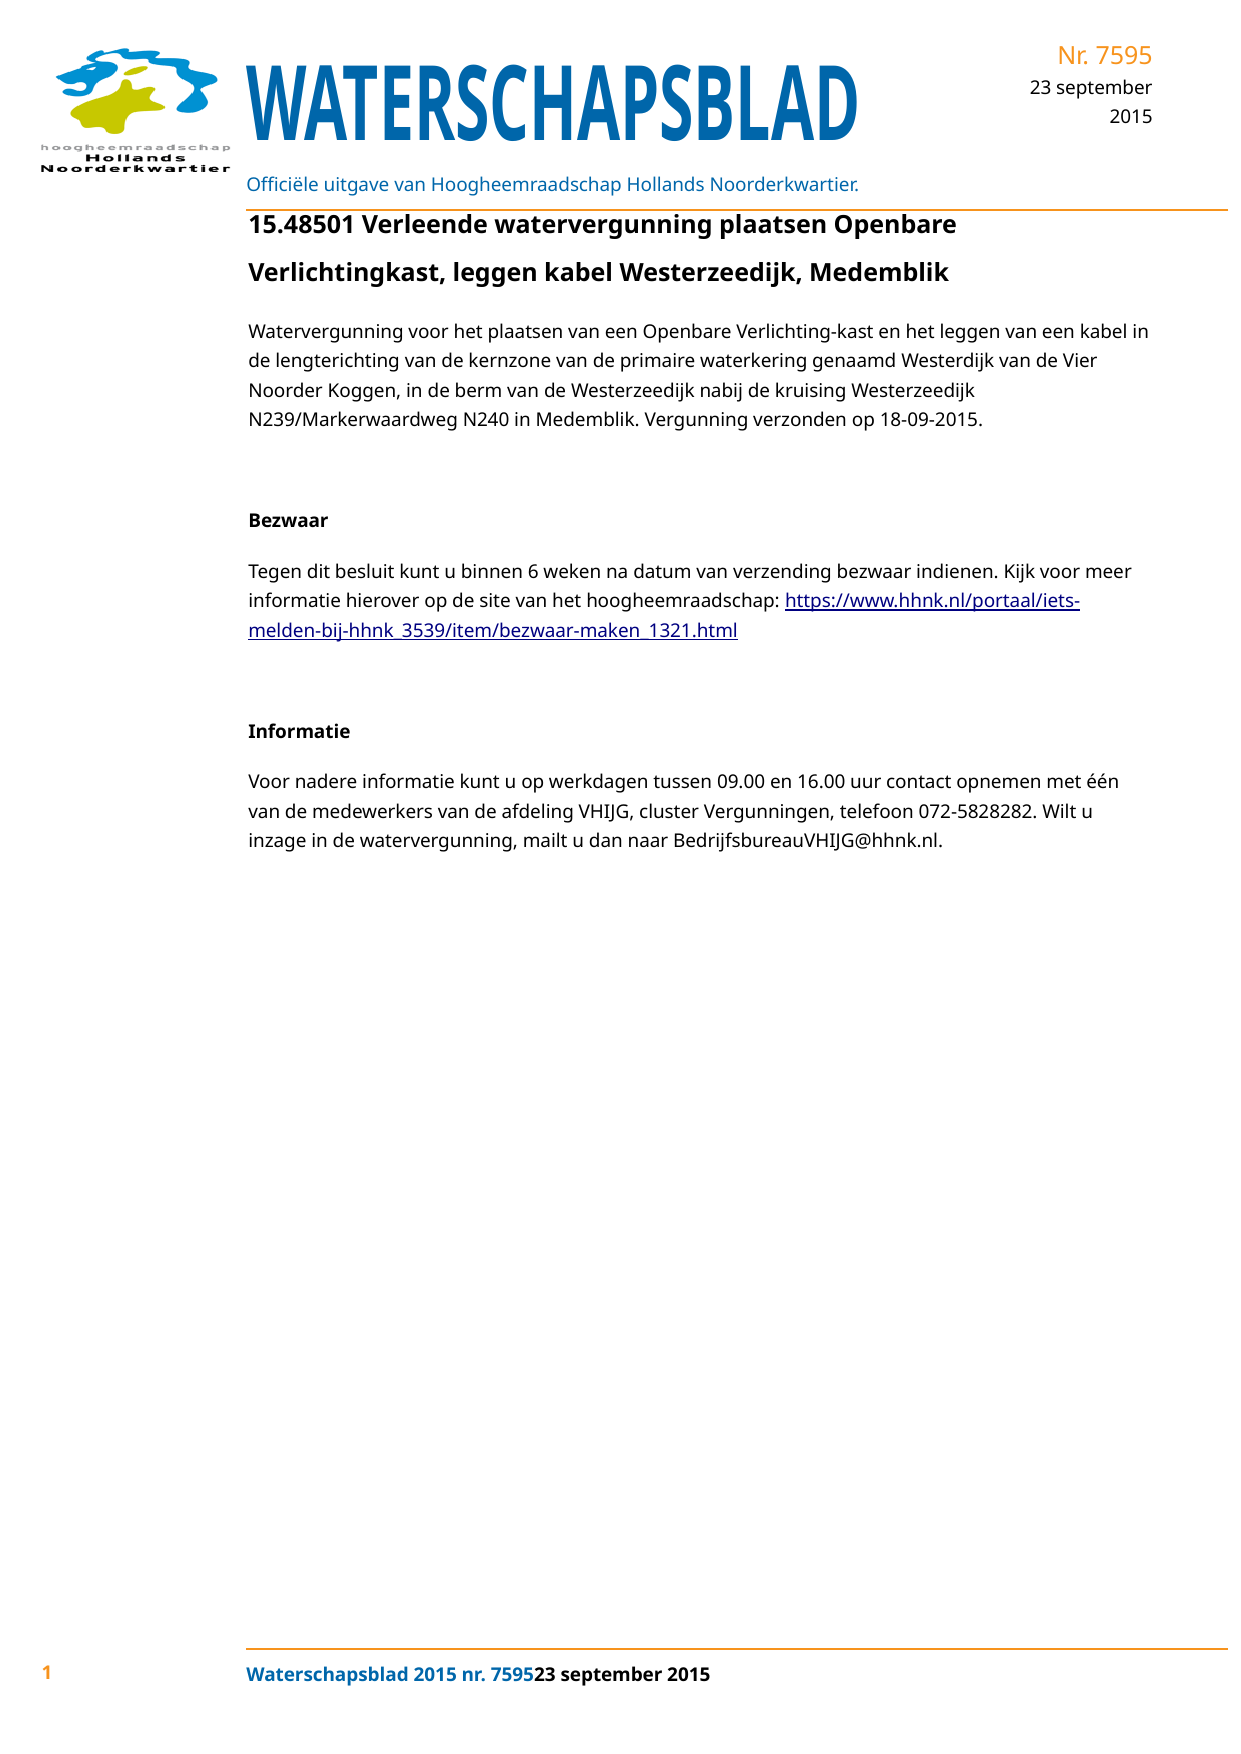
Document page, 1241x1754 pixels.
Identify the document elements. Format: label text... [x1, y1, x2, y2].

text Tegen dit besluit kunt u binnen 6 weken na datum van verzending bezwaar indienen. Kijk voor meer informatie hierover op de site van het hoogheemraadschap: https://www.hhnk.nl/portaal/iets-melden-bij-hhnk_3539/item/bezwaar-maken_1321.html [248, 558, 1152, 643]
picture [41, 47, 231, 172]
text 15.48501 Verleende watervergunning plaatsen Openbare Verlichtingkast, leggen kabel Westerzeedijk, Medemblik [248, 211, 1152, 288]
text Watervergunning voor het plaatsen van een Openbare Verlichting-kast en het leggen van een kabel in de lengterichting van de kernzone van de primaire waterkering genaamd Westerdijk van de Vier Noorder Koggen, in de berm van de Westerzeedijk nabij de kruising Westerzeedijk N239/Markerwaardweg N240 in Medemblik. Vergunning verzonden op 18-09-2015. [248, 318, 1152, 432]
text Voor nadere informatie kunt u op werkdagen tussen 09.00 en 16.00 uur contact opnemen met één van de medewerkers van de afdeling VHIJG, cluster Vergunningen, telefoon 072-5828282. Wilt u inzage in de watervergunning, mailt u dan naar BedrijfsbureauVHIJG@hhnk.nl. [248, 768, 1152, 853]
text Informatie [248, 718, 1152, 744]
text Bezwaar [248, 507, 1152, 533]
